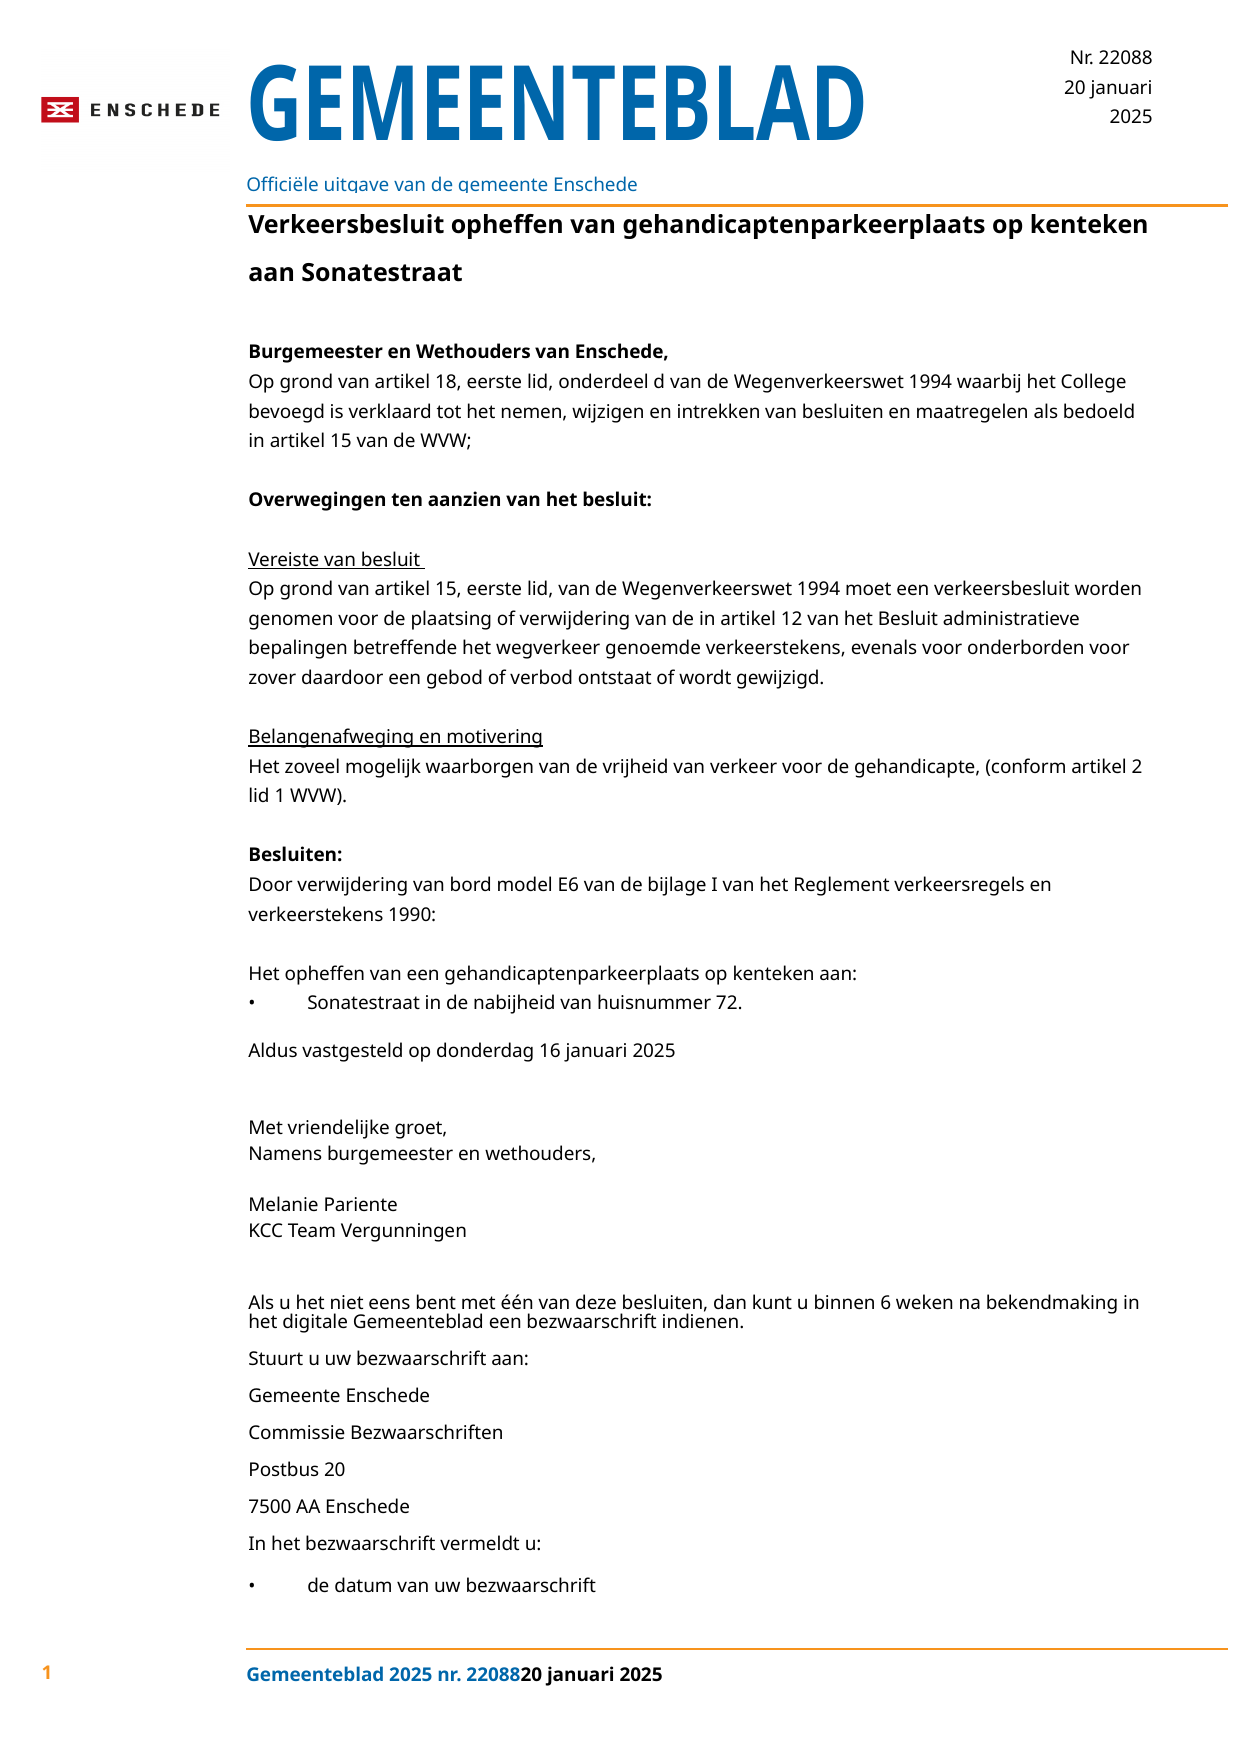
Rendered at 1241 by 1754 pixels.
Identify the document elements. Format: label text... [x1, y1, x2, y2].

text Door verwijdering van bord model E6 van de bijlage I van het Reglement verkeersregels en verkeerstekens 1990: [248, 871, 1152, 926]
text Het zoveel mogelijk waarborgen van de vrijheid van verkeer voor de gehandicapte, (conform artikel 2 lid 1 WVW). [248, 753, 1152, 808]
picture [41, 47, 231, 172]
text Stuurt u uw bezwaarschrift aan: [248, 1350, 1152, 1369]
text Op grond van artikel 15, eerste lid, van de Wegenverkeerswet 1994 moet een verkeersbesluit worden genomen voor de plaatsing of verwijdering van de in artikel 12 van het Besluit administratieve bepalingen betreffende het wegverkeer genoemde verkeerstekens, evenals voor onderborden voor zover daardoor een gebod of verbod ontstaat of wordt gewijzigd. [248, 575, 1152, 690]
text Belangenafweging en motivering [248, 723, 1152, 749]
text Melanie Pariente [248, 1192, 1152, 1217]
text 7500 AA Enschede [248, 1498, 1152, 1517]
list de datum van uw bezwaarschrift [248, 1572, 1152, 1598]
text Commissie Bezwaarschriften [248, 1424, 1152, 1443]
text Overwegingen ten aanzien van het besluit: [248, 487, 1152, 512]
text In het bezwaarschrift vermeldt u: [248, 1535, 1152, 1554]
list Sonatestraat in de nabijheid van huisnummer 72. [248, 989, 1152, 1015]
text Het opheffen van een gehandicaptenparkeerplaats op kenteken aan: [248, 960, 1152, 986]
text Op grond van artikel 18, eerste lid, onderdeel d van de Wegenverkeerswet 1994 waarbij het College bevoegd is verklaard tot het nemen, wijzigen en intrekken van besluiten en maatregelen als bedoeld in artikel 15 van de WVW; [248, 368, 1152, 453]
text Postbus 20 [248, 1461, 1152, 1480]
text Namens burgemeester en wethouders, [248, 1140, 1152, 1166]
text KCC Team Vergunningen [248, 1217, 1152, 1243]
text Aldus vastgesteld op donderdag 16 januari 2025 [248, 1037, 1152, 1063]
text Met vriendelijke groet, [248, 1114, 1152, 1140]
text Burgemeester en Wethouders van Enschede, [248, 339, 1152, 364]
text Verkeersbesluit opheffen van gehandicaptenparkeerplaats op kenteken aan Sonatestraat [248, 207, 1152, 288]
text Gemeente Enschede [248, 1387, 1152, 1406]
text Als u het niet eens bent met één van deze besluiten, dan kunt u binnen 6 weken na bekendmaking in het digitale Gemeenteblad een bezwaarschrift indienen. [248, 1294, 1152, 1332]
text Vereiste van besluit [248, 546, 1152, 571]
text Besluiten: [248, 842, 1152, 867]
